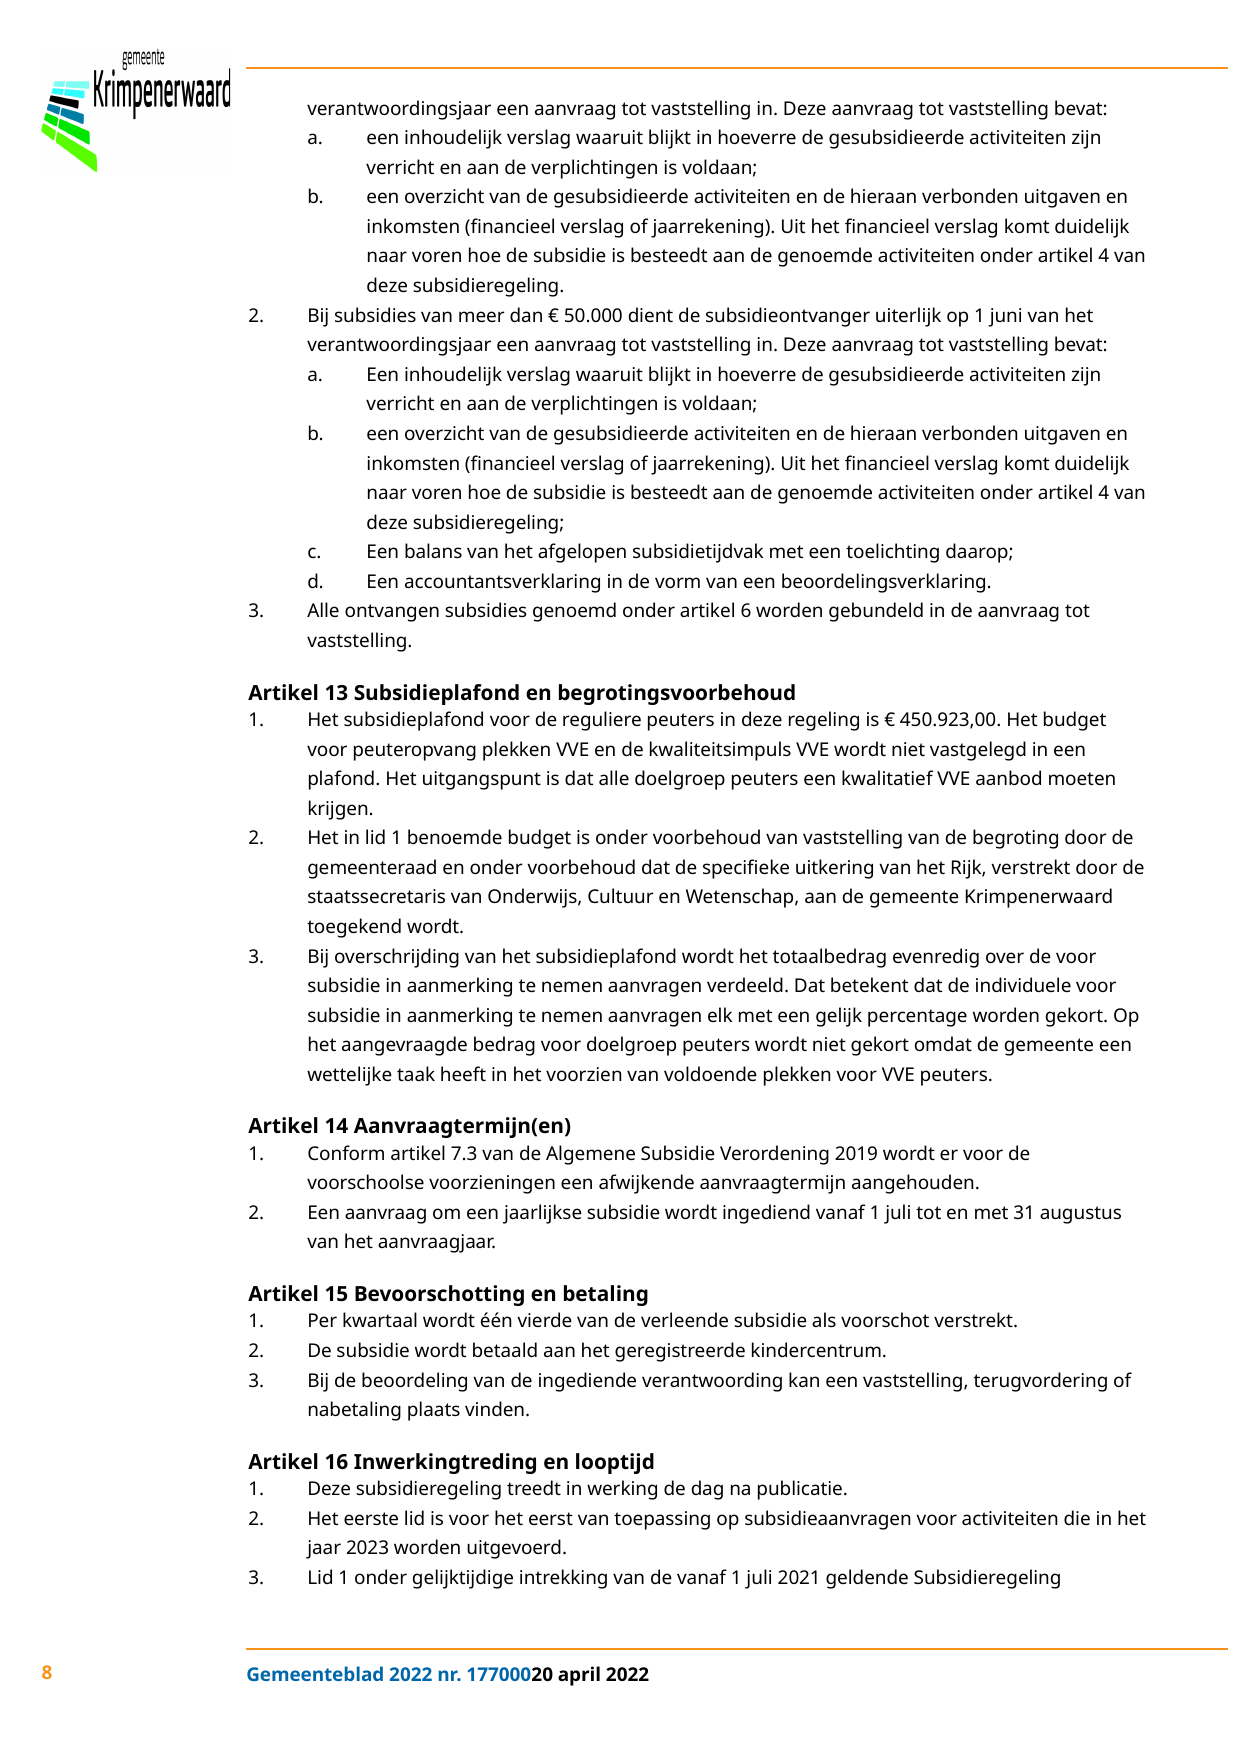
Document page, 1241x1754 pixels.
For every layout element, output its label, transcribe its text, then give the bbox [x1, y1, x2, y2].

list Bij overschrijding van het subsidieplafond wordt het totaalbedrag evenredig over de voor subsidie in aanmerking te nemen aanvragen verdeeld. Dat betekent dat de individuele voor subsidie in aanmerking te nemen aanvragen elk met een gelijk percentage worden gekort. Op het aangevraagde bedrag voor doelgroep peuters wordt niet gekort omdat de gemeente een wettelijke taak heeft in het voorzien van voldoende plekken voor VVE peuters. [248, 943, 1152, 1087]
list Alle ontvangen subsidies genoemd onder artikel 6 worden gebundeld in de aanvraag tot vaststelling. [248, 598, 1152, 653]
text Artikel 16 Inwerkingtreding en looptijd [248, 1447, 1152, 1475]
picture [41, 47, 231, 172]
list Bij de beoordeling van de ingediende verantwoording kan een vaststelling, terugvordering of nabetaling plaats vinden. [248, 1367, 1152, 1422]
text Artikel 13 Subsidieplafond en begrotingsvoorbehoud [248, 678, 1152, 706]
list een inhoudelijk verslag waaruit blijkt in hoeverre de gesubsidieerde activiteiten zijn verricht en aan de verplichtingen is voldaan; [307, 124, 1152, 180]
list Het eerste lid is voor het eerst van toepassing op subsidieaanvragen voor activiteiten die in het jaar 2023 worden uitgevoerd. [248, 1505, 1152, 1560]
list Het in lid 1 benoemde budget is onder voorbehoud van vaststelling van de begroting door de gemeenteraad en onder voorbehoud dat de specifieke uitkering van het Rijk, verstrekt door de staatssecretaris van Onderwijs, Cultuur en Wetenschap, aan de gemeente Krimpenerwaard toegekend wordt. [248, 824, 1152, 939]
list Bij subsidies van meer dan € 50.000 dient de subsidieontvanger uiterlijk op 1 juni van het verantwoordingsjaar een aanvraag tot vaststelling in. Deze aanvraag tot vaststelling bevat: [248, 302, 1152, 357]
text Artikel 14 Aanvraagtermijn(en) [248, 1112, 1152, 1140]
list een overzicht van de gesubsidieerde activiteiten en de hieraan verbonden uitgaven en inkomsten (financieel verslag of jaarrekening). Uit het financieel verslag komt duidelijk naar voren hoe de subsidie is besteedt aan de genoemde activiteiten onder artikel 4 van deze subsidieregeling; [307, 420, 1152, 535]
list Een balans van het afgelopen subsidietijdvak met een toelichting daarop; [307, 538, 1152, 564]
list Conform artikel 7.3 van de Algemene Subsidie Verordening 2019 wordt er voor de voorschoolse voorzieningen een afwijkende aanvraagtermijn aangehouden. [248, 1140, 1152, 1195]
list De subsidie wordt betaald aan het geregistreerde kindercentrum. [248, 1337, 1152, 1363]
list Per kwartaal wordt één vierde van de verleende subsidie als voorschot verstrekt. [248, 1308, 1152, 1333]
list Een accountantsverklaring in de vorm van een beoordelingsverklaring. [307, 568, 1152, 594]
list Een inhoudelijk verslag waaruit blijkt in hoeverre de gesubsidieerde activiteiten zijn verricht en aan de verplichtingen is voldaan; [307, 361, 1152, 416]
list Het subsidieplafond voor de reguliere peuters in deze regeling is € 450.923,00. Het budget voor peuteropvang plekken VVE en de kwaliteitsimpuls VVE wordt niet vastgelegd in een plafond. Het uitgangspunt is dat alle doelgroep peuters een kwalitatief VVE aanbod moeten krijgen. [248, 706, 1152, 821]
list Een aanvraag om een jaarlijkse subsidie wordt ingediend vanaf 1 juli tot en met 31 augustus van het aanvraagjaar. [248, 1199, 1152, 1254]
list een overzicht van de gesubsidieerde activiteiten en de hieraan verbonden uitgaven en inkomsten (financieel verslag of jaarrekening). Uit het financieel verslag komt duidelijk naar voren hoe de subsidie is besteedt aan de genoemde activiteiten onder artikel 4 van deze subsidieregeling. [307, 183, 1152, 298]
list Lid 1 onder gelijktijdige intrekking van de vanaf 1 juli 2021 geldende Subsidieregeling [248, 1564, 1152, 1590]
text Artikel 15 Bevoorschotting en betaling [248, 1279, 1152, 1308]
list Deze subsidieregeling treedt in werking de dag na publicatie. [248, 1475, 1152, 1501]
list verantwoordingsjaar een aanvraag tot vaststelling in. Deze aanvraag tot vaststelling bevat: [248, 95, 1152, 121]
